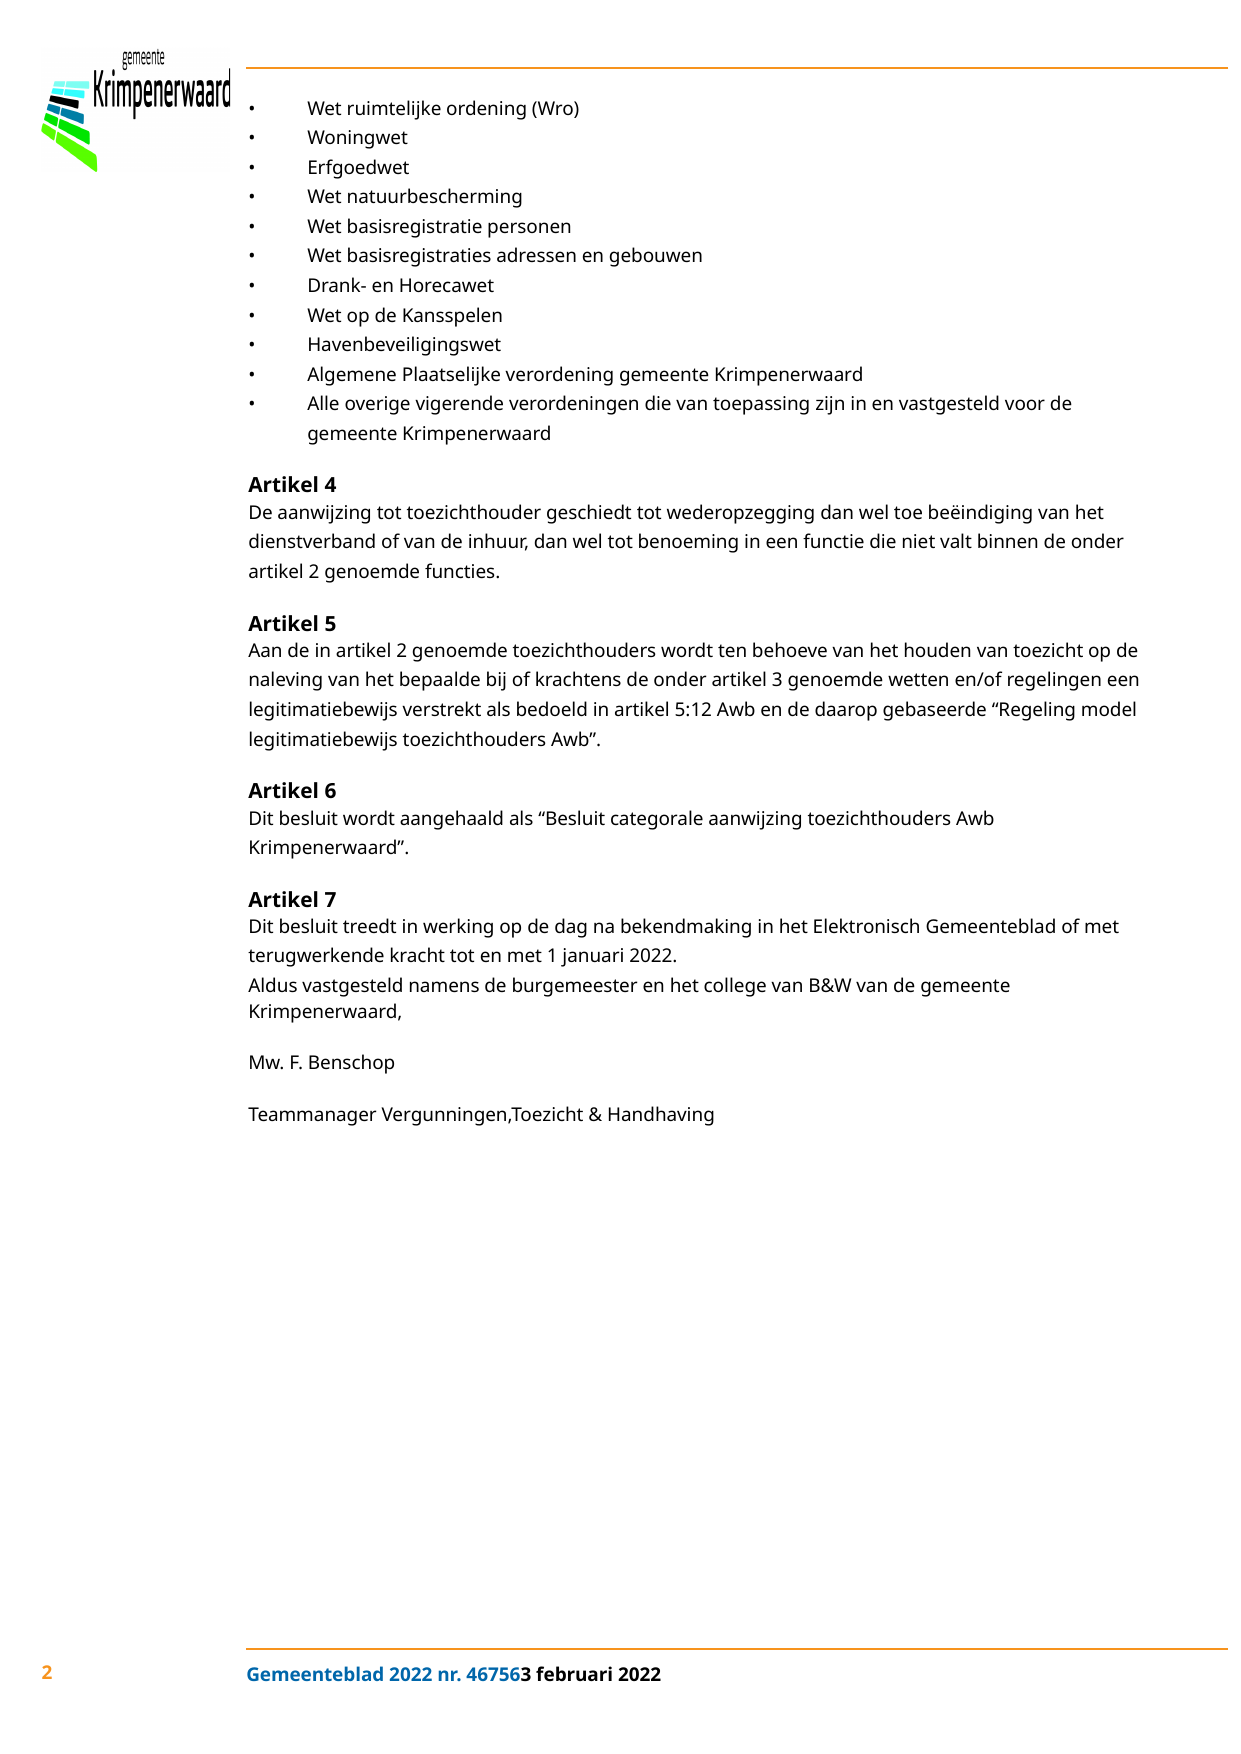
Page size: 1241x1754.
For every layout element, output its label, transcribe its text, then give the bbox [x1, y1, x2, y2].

text Dit besluit treedt in werking op de dag na bekendmaking in het Elektronisch Gemeenteblad of met terugwerkende kracht tot en met 1 januari 2022. [248, 913, 1152, 968]
text De aanwijzing tot toezichthouder geschiedt tot wederopzegging dan wel toe beëindiging van het dienstverband of van de inhuur, dan wel tot benoeming in een functie die niet valt binnen de onder artikel 2 genoemde functies. [248, 499, 1152, 584]
list Wet ruimtelijke ordening (Wro) [248, 95, 1152, 121]
list Wet basisregistraties adressen en gebouwen [248, 243, 1152, 268]
list Wet basisregistratie personen [248, 213, 1152, 239]
text Mw. F. Benschop [248, 1049, 1152, 1075]
list Havenbeveiligingswet [248, 331, 1152, 357]
list Erfgoedwet [248, 154, 1152, 180]
list Wet natuurbescherming [248, 183, 1152, 209]
list Drank- en Horecawet [248, 272, 1152, 298]
list Woningwet [248, 124, 1152, 150]
list Alle overige vigerende verordeningen die van toepassing zijn in en vastgesteld voor de gemeente Krimpenerwaard [248, 391, 1152, 446]
text Artikel 6 [248, 776, 1152, 805]
text Artikel 5 [248, 609, 1152, 637]
text Dit besluit wordt aangehaald als “Besluit categorale aanwijzing toezichthouders Awb Krimpenerwaard”. [248, 805, 1152, 860]
text Artikel 4 [248, 471, 1152, 499]
text Artikel 7 [248, 885, 1152, 913]
text Aldus vastgesteld namens de burgemeester en het college van B&W van de gemeente Krimpenerwaard, [248, 972, 1152, 1024]
text Aan de in artikel 2 genoemde toezichthouders wordt ten behoeve van het houden van toezicht op de naleving van het bepaalde bij of krachtens de onder artikel 3 genoemde wetten en/of regelingen een legitimatiebewijs verstrekt als bedoeld in artikel 5:12 Awb en de daarop gebaseerde “Regeling model legitimatiebewijs toezichthouders Awb”. [248, 637, 1152, 752]
text Teammanager Vergunningen,Toezicht & Handhaving [248, 1101, 1152, 1127]
list Wet op de Kansspelen [248, 302, 1152, 328]
picture [41, 47, 231, 172]
list Algemene Plaatselijke verordening gemeente Krimpenerwaard [248, 361, 1152, 387]
